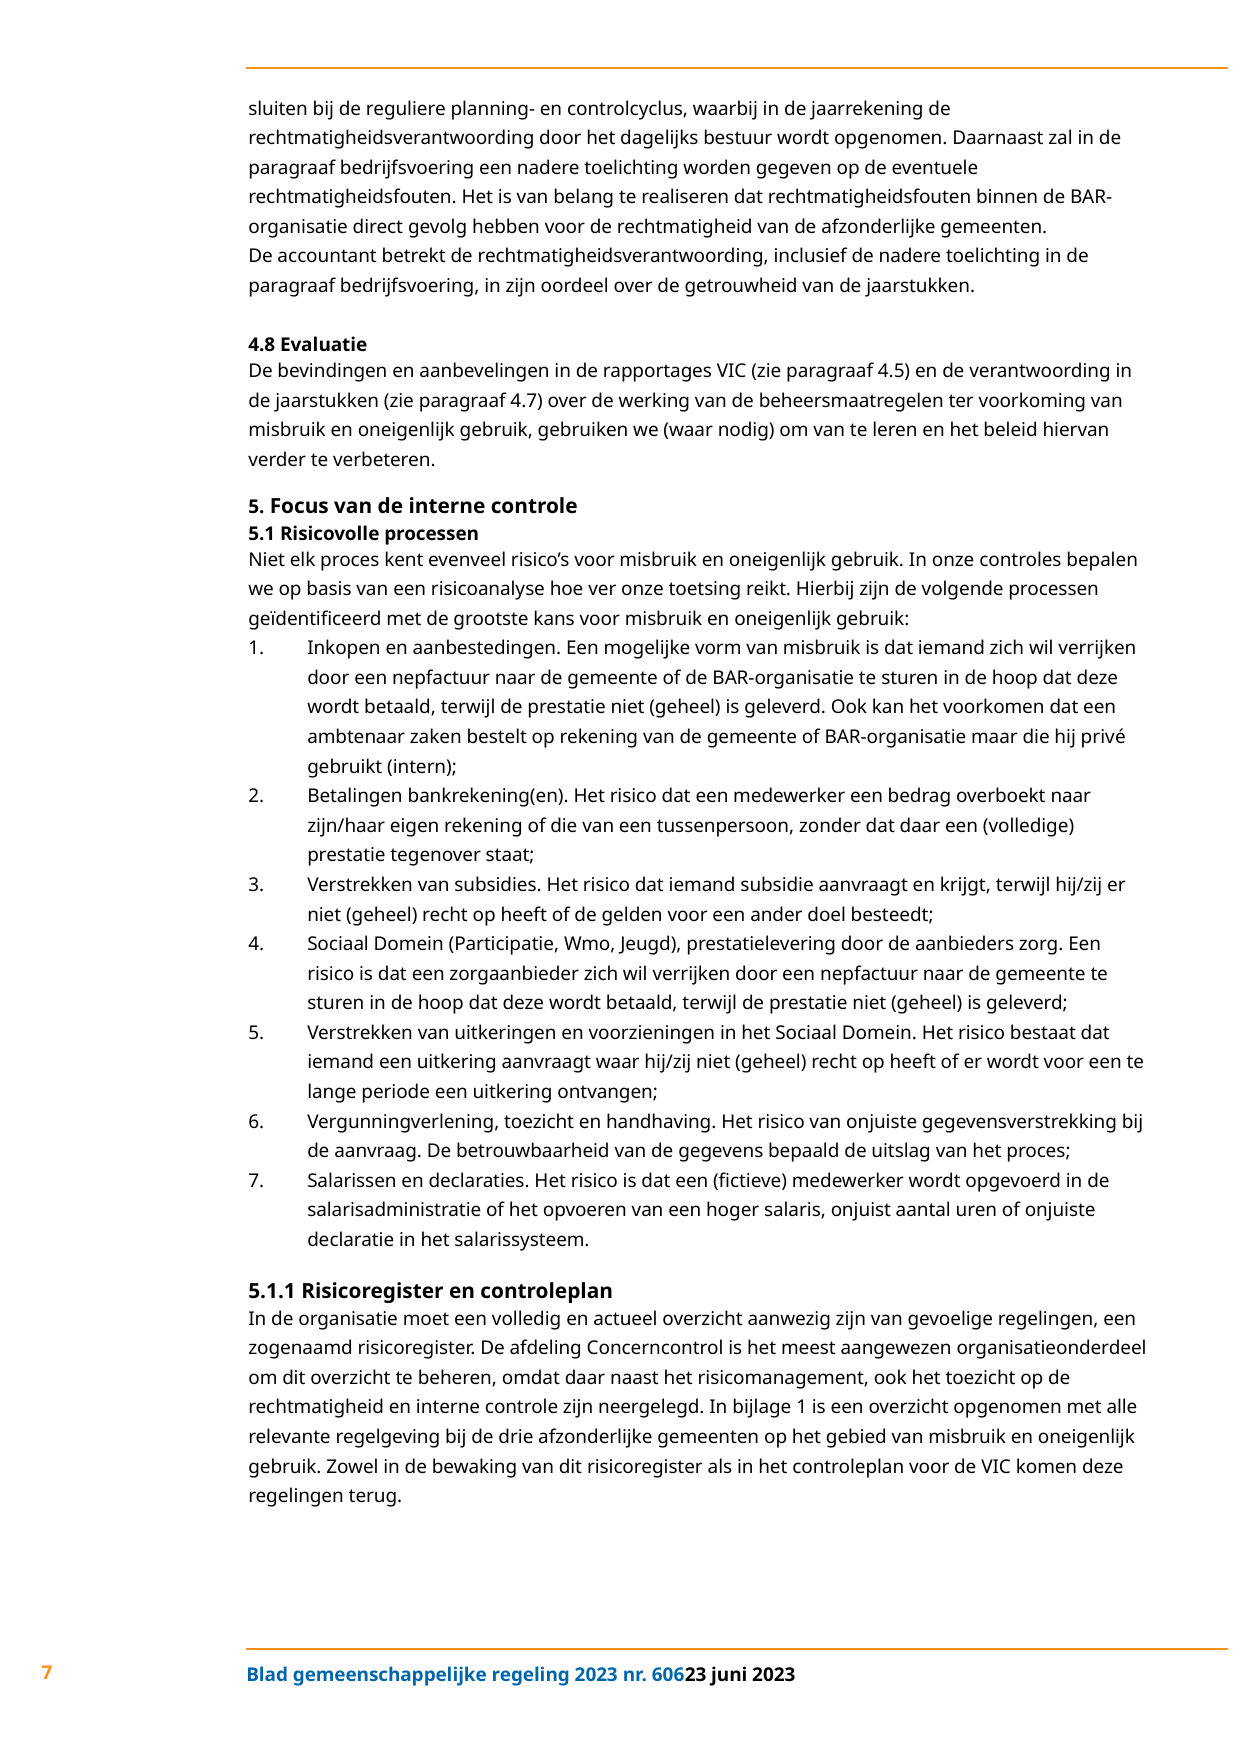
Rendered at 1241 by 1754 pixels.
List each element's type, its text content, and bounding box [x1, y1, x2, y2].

text Niet elk proces kent evenveel risico’s voor misbruik en oneigenlijk gebruik. In onze controles bepalen we op basis van een risicoanalyse hoe ver onze toetsing reikt. Hierbij zijn de volgende processen geïdentificeerd met de grootste kans voor misbruik en oneigenlijk gebruik: [248, 546, 1152, 631]
text sluiten bij de reguliere planning- en controlcyclus, waarbij in de jaarrekening de rechtmatigheidsverantwoording door het dagelijks bestuur wordt opgenomen. Daarnaast zal in de paragraaf bedrijfsvoering een nadere toelichting worden gegeven op de eventuele rechtmatigheidsfouten. Het is van belang te realiseren dat rechtmatigheidsfouten binnen de BAR-organisatie direct gevolg hebben voor de rechtmatigheid van de afzonderlijke gemeenten. [248, 95, 1152, 239]
text 5.1.1 Risicoregister en controleplan [248, 1277, 1152, 1305]
text 4.8 Evaluatie [248, 331, 1152, 357]
list Verstrekken van uitkeringen en voorzieningen in het Sociaal Domein. Het risico bestaat dat iemand een uitkering aanvraagt waar hij/zij niet (geheel) recht op heeft of er wordt voor een te lange periode een uitkering ontvangen; [248, 1019, 1152, 1104]
list Vergunningverlening, toezicht en handhaving. Het risico van onjuiste gegevensverstrekking bij de aanvraag. De betrouwbaarheid van de gegevens bepaald de uitslag van het proces; [248, 1108, 1152, 1163]
text In de organisatie moet een volledig en actueel overzicht aanwezig zijn van gevoelige regelingen, een zogenaamd risicoregister. De afdeling Concerncontrol is het meest aangewezen organisatieonderdeel om dit overzicht te beheren, omdat daar naast het risicomanagement, ook het toezicht op de rechtmatigheid en interne controle zijn neergelegd. In bijlage 1 is een overzicht opgenomen met alle relevante regelgeving bij de drie afzonderlijke gemeenten op het gebied van misbruik en oneigenlijk gebruik. Zowel in de bewaking van dit risicoregister als in het controleplan voor de VIC komen deze regelingen terug. [248, 1305, 1152, 1508]
list Inkopen en aanbestedingen. Een mogelijke vorm van misbruik is dat iemand zich wil verrijken door een nepfactuur naar de gemeente of de BAR-organisatie te sturen in de hoop dat deze wordt betaald, terwijl de prestatie niet (geheel) is geleverd. Ook kan het voorkomen dat een ambtenaar zaken bestelt op rekening van de gemeente of BAR-organisatie maar die hij privé gebruikt (intern); [248, 634, 1152, 778]
text De accountant betrekt de rechtmatigheidsverantwoording, inclusief de nadere toelichting in de paragraaf bedrijfsvoering, in zijn oordeel over de getrouwheid van de jaarstukken. [248, 243, 1152, 298]
text De bevindingen en aanbevelingen in de rapportages VIC (zie paragraaf 4.5) en de verantwoording in de jaarstukken (zie paragraaf 4.7) over de werking van de beheersmaatregelen ter voorkoming van misbruik en oneigenlijk gebruik, gebruiken we (waar nodig) om van te leren en het beleid hiervan verder te verbeteren. [248, 357, 1152, 472]
list Betalingen bankrekening(en). Het risico dat een medewerker een bedrag overboekt naar zijn/haar eigen rekening of die van een tussenpersoon, zonder dat daar een (volledige) prestatie tegenover staat; [248, 782, 1152, 867]
list Salarissen en declaraties. Het risico is dat een (fictieve) medewerker wordt opgevoerd in de salarisadministratie of het opvoeren van een hoger salaris, onjuist aantal uren of onjuiste declaratie in het salarissysteem. [248, 1167, 1152, 1252]
text 5.1 Risicovolle processen [248, 520, 1152, 546]
picture [41, 47, 231, 172]
list Sociaal Domein (Participatie, Wmo, Jeugd), prestatielevering door de aanbieders zorg. Een risico is dat een zorgaanbieder zich wil verrijken door een nepfactuur naar de gemeente te sturen in de hoop dat deze wordt betaald, terwijl de prestatie niet (geheel) is geleverd; [248, 930, 1152, 1015]
list Verstrekken van subsidies. Het risico dat iemand subsidie aanvraagt en krijgt, terwijl hij/zij er niet (geheel) recht op heeft of de gelden voor een ander doel besteedt; [248, 871, 1152, 926]
text 5. Focus van de interne controle [248, 492, 1152, 520]
